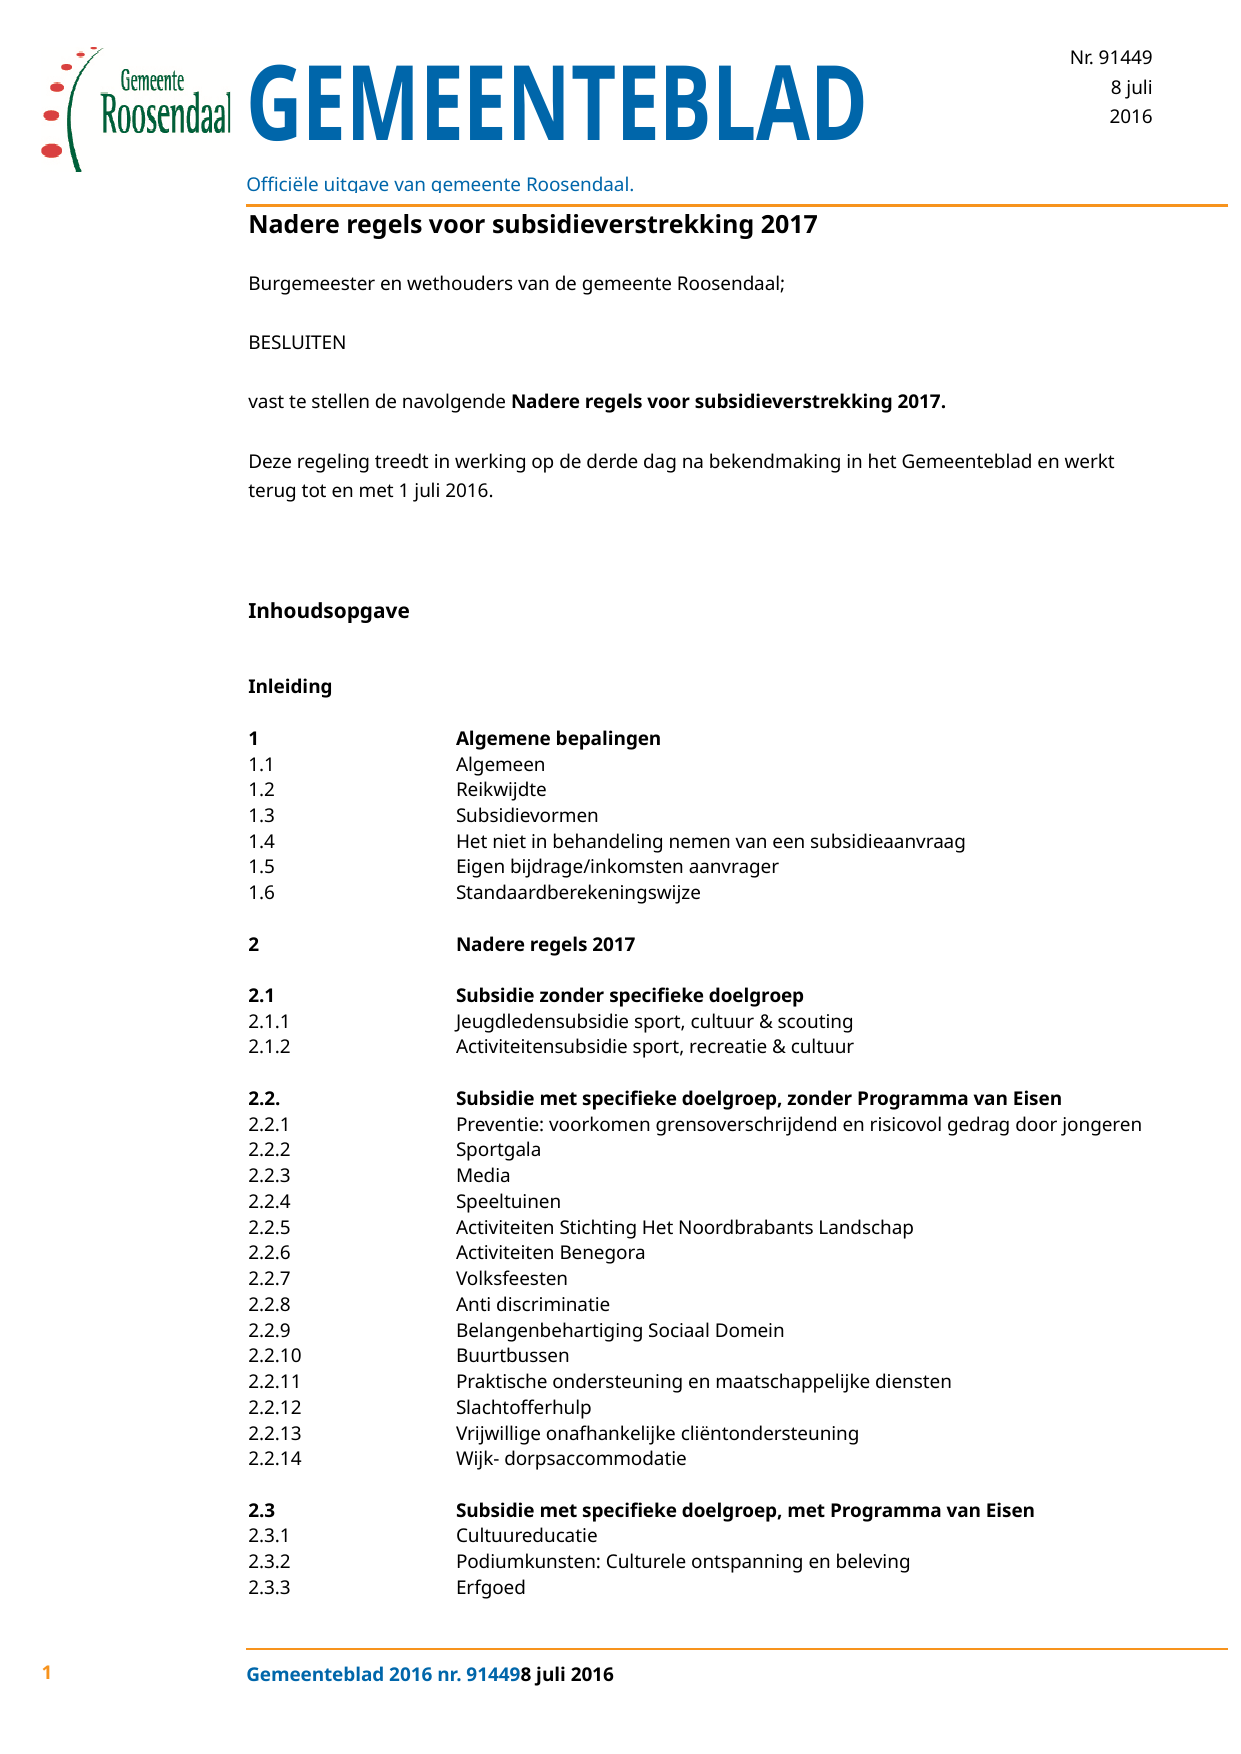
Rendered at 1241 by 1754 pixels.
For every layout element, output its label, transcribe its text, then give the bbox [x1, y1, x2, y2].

table_cell 2.2.1 [248, 1111, 456, 1137]
table_cell Buurtbussen [456, 1343, 1152, 1368]
table_cell 2.2.6 [248, 1240, 456, 1265]
table_cell [456, 905, 1152, 931]
table_cell Anti discriminatie [456, 1291, 1152, 1317]
table_cell 2.2.9 [248, 1317, 456, 1342]
table_cell Algemene bepalingen [456, 725, 1152, 751]
picture [41, 47, 231, 172]
text Inhoudsopgave [248, 596, 1152, 624]
table_cell Sportgala [456, 1137, 1152, 1162]
table_cell Praktische ondersteuning en maatschappelijke diensten [456, 1368, 1152, 1394]
text vast te stellen de navolgende Nadere regels voor subsidieverstrekking 2017. [248, 389, 1152, 414]
table_cell 2.3.1 [248, 1523, 456, 1548]
table_cell 2.1 [248, 982, 456, 1008]
table_cell 2.2.11 [248, 1368, 456, 1394]
table_cell 2.3.2 [248, 1548, 456, 1574]
table_cell 2.2.4 [248, 1188, 456, 1214]
table_cell 2.1.2 [248, 1034, 456, 1059]
table_cell 1.1 [248, 751, 456, 776]
table_cell 1.5 [248, 854, 456, 879]
table_cell 1.6 [248, 879, 456, 905]
table_header Inleiding [248, 674, 456, 699]
table_cell Activiteiten Benegora [456, 1240, 1152, 1265]
table_cell Subsidievormen [456, 802, 1152, 828]
table_cell 2.3 [248, 1497, 456, 1523]
table_cell 1.2 [248, 776, 456, 802]
table_cell Activiteitensubsidie sport, recreatie & cultuur [456, 1034, 1152, 1059]
table_cell [248, 699, 456, 725]
table_cell 2.1.1 [248, 1008, 456, 1034]
table_cell 2.2.3 [248, 1163, 456, 1188]
table_cell [456, 1471, 1152, 1497]
table_cell Belangenbehartiging Sociaal Domein [456, 1317, 1152, 1342]
table_cell Eigen bijdrage/inkomsten aanvrager [456, 854, 1152, 879]
table_cell 2.2.7 [248, 1265, 456, 1291]
table_cell 1 [248, 725, 456, 751]
table_cell Activiteiten Stichting Het Noordbrabants Landschap [456, 1214, 1152, 1239]
table_cell 2.2.12 [248, 1394, 456, 1420]
table_cell 2 [248, 931, 456, 957]
table_cell Reikwijdte [456, 776, 1152, 802]
table_cell Speeltuinen [456, 1188, 1152, 1214]
table_cell 2.2. [248, 1085, 456, 1111]
table_cell Algemeen [456, 751, 1152, 776]
table_cell Subsidie met specifieke doelgroep, met Programma van Eisen [456, 1497, 1152, 1523]
text Deze regeling treedt in werking op de derde dag na bekendmaking in het Gemeenteblad en werkt terug tot en met 1 juli 2016. [248, 448, 1152, 503]
table_cell [248, 1471, 456, 1497]
text Burgemeester en wethouders van de gemeente Roosendaal; [248, 270, 1152, 296]
table_cell Slachtofferhulp [456, 1394, 1152, 1420]
table_cell Wijk- dorpsaccommodatie [456, 1445, 1152, 1471]
table_cell 2.2.8 [248, 1291, 456, 1317]
table_cell 2.2.2 [248, 1137, 456, 1162]
table_cell 1.3 [248, 802, 456, 828]
table_cell 2.2.10 [248, 1343, 456, 1368]
table_cell Vrijwillige onafhankelijke cliëntondersteuning [456, 1420, 1152, 1445]
table_cell Subsidie zonder specifieke doelgroep [456, 982, 1152, 1008]
table_cell Podiumkunsten: Culturele ontspanning en beleving [456, 1548, 1152, 1574]
table_cell [248, 905, 456, 931]
table_cell [456, 699, 1152, 725]
table_cell 2.2.5 [248, 1214, 456, 1239]
table_cell Volksfeesten [456, 1265, 1152, 1291]
table_cell 2.2.13 [248, 1420, 456, 1445]
text Nadere regels voor subsidieverstrekking 2017 [248, 207, 1152, 241]
table_cell [248, 1060, 456, 1085]
table_cell Subsidie met specifieke doelgroep, zonder Programma van Eisen [456, 1085, 1152, 1111]
table_cell 1.4 [248, 828, 456, 854]
table_header [456, 674, 1152, 699]
table_cell [456, 1060, 1152, 1085]
table_cell Erfgoed [456, 1574, 1152, 1600]
table_cell 2.2.14 [248, 1445, 456, 1471]
table_cell Standaardberekeningswijze [456, 879, 1152, 905]
table_cell 2.3.3 [248, 1574, 456, 1600]
table_cell Cultuureducatie [456, 1523, 1152, 1548]
table_cell Media [456, 1163, 1152, 1188]
text BESLUITEN [248, 329, 1152, 355]
table_cell [456, 957, 1152, 982]
table_cell Preventie: voorkomen grensoverschrijdend en risicovol gedrag door jongeren [456, 1111, 1152, 1137]
table_cell Jeugdledensubsidie sport, cultuur & scouting [456, 1008, 1152, 1034]
table_cell Het niet in behandeling nemen van een subsidieaanvraag [456, 828, 1152, 854]
table_cell [248, 957, 456, 982]
table_cell Nadere regels 2017 [456, 931, 1152, 957]
